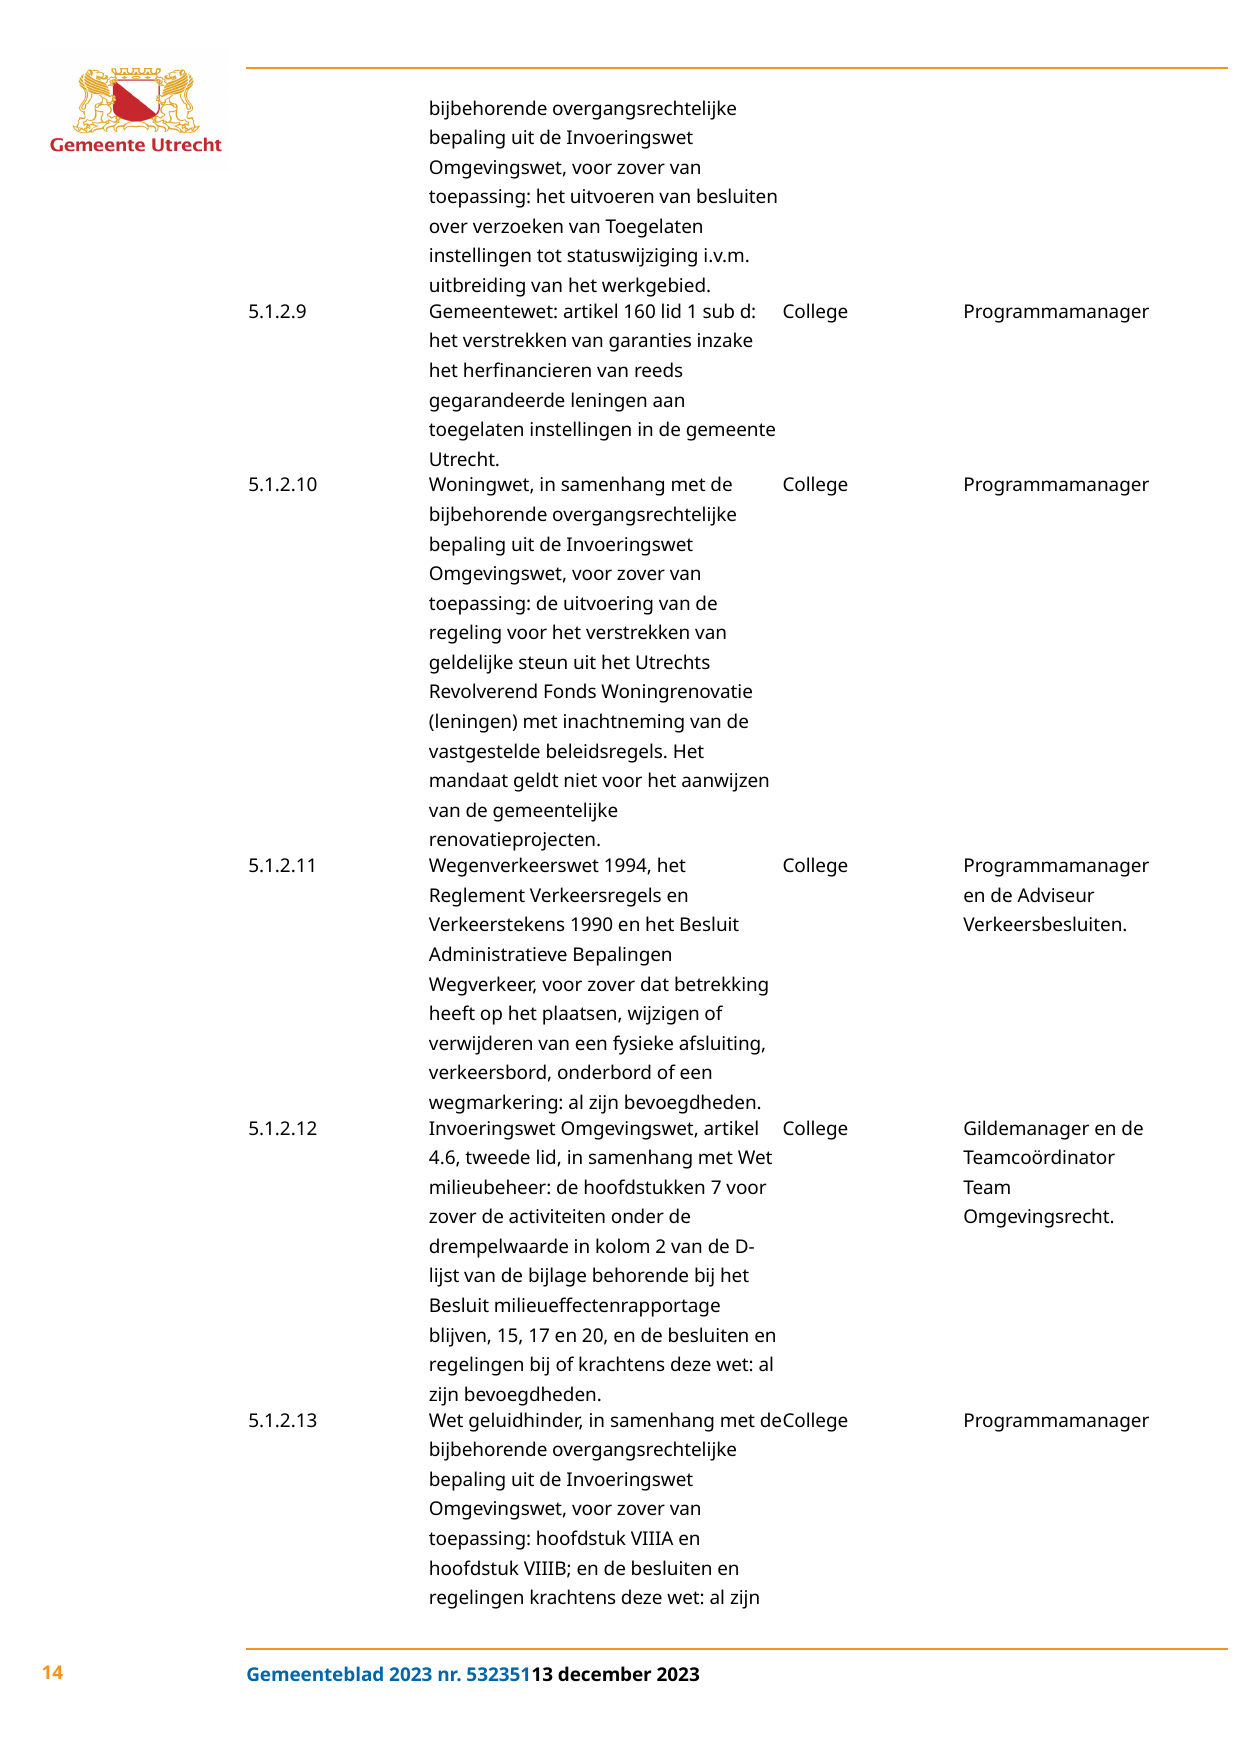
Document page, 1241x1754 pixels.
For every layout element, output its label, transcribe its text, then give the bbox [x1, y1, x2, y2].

table_cell Programmamanager en de Adviseur Verkeersbesluiten. [963, 853, 1152, 1115]
table_cell Programmamanager [963, 298, 1152, 472]
table_cell [963, 95, 1152, 298]
table_cell Wet geluidhinder, in samenhang met de bijbehorende overgangsrechtelijke bepaling uit de Invoeringswet Omgevingswet, voor zover van toepassing: hoofdstuk VIIIA en hoofdstuk VIIIB; en de besluiten en regelingen krachtens deze wet: al zijn [429, 1407, 782, 1610]
table_cell Woningwet, in samenhang met de bijbehorende overgangsrechtelijke bepaling uit de Invoeringswet Omgevingswet, voor zover van toepassing: de uitvoering van de regeling voor het verstrekken van geldelijke steun uit het Utrechts Revolverend Fonds Woningrenovatie (leningen) met inachtneming van de vastgestelde beleidsregels. Het mandaat geldt niet voor het aanwijzen van de gemeentelijke renovatieprojecten. [429, 472, 782, 852]
table_cell College [782, 853, 963, 1115]
table_cell 5.1.2.10 [248, 472, 429, 852]
table_cell Programmamanager [963, 472, 1152, 852]
table_cell 5.1.2.12 [248, 1115, 429, 1407]
table_cell Gemeentewet: artikel 160 lid 1 sub d: het verstrekken van garanties inzake het herfinancieren van reeds gegarandeerde leningen aan toegelaten instellingen in de gemeente Utrecht. [429, 298, 782, 472]
table_cell bijbehorende overgangsrechtelijke bepaling uit de Invoeringswet Omgevingswet, voor zover van toepassing: het uitvoeren van besluiten over verzoeken van Toegelaten instellingen tot statuswijziging i.v.m. uitbreiding van het werkgebied. [429, 95, 782, 298]
table_cell Wegenverkeerswet 1994, het Reglement Verkeersregels en Verkeerstekens 1990 en het Besluit Administratieve Bepalingen Wegverkeer, voor zover dat betrekking heeft op het plaatsen, wijzigen of verwijderen van een fysieke afsluiting, verkeersbord, onderbord of een wegmarkering: al zijn bevoegdheden. [429, 853, 782, 1115]
table_cell College [782, 298, 963, 472]
table_cell 5.1.2.9 [248, 298, 429, 472]
table_cell College [782, 1115, 963, 1407]
table_cell 5.1.2.13 [248, 1407, 429, 1610]
table_cell Invoeringswet Omgevingswet, artikel 4.6, tweede lid, in samenhang met Wet milieubeheer: de hoofdstukken 7 voor zover de activiteiten onder de drempelwaarde in kolom 2 van de D-lijst van de bijlage behorende bij het Besluit milieueffectenrapportage blijven, 15, 17 en 20, en de besluiten en regelingen bij of krachtens deze wet: al zijn bevoegdheden. [429, 1115, 782, 1407]
table_cell Programmamanager [963, 1407, 1152, 1610]
table_cell Gildemanager en de Teamcoördinator Team Omgevingsrecht. [963, 1115, 1152, 1407]
table_cell College [782, 472, 963, 852]
table_cell College [782, 1407, 963, 1610]
picture [41, 47, 231, 172]
table_cell 5.1.2.11 [248, 853, 429, 1115]
table_cell [782, 95, 963, 298]
table_cell [248, 95, 429, 298]
